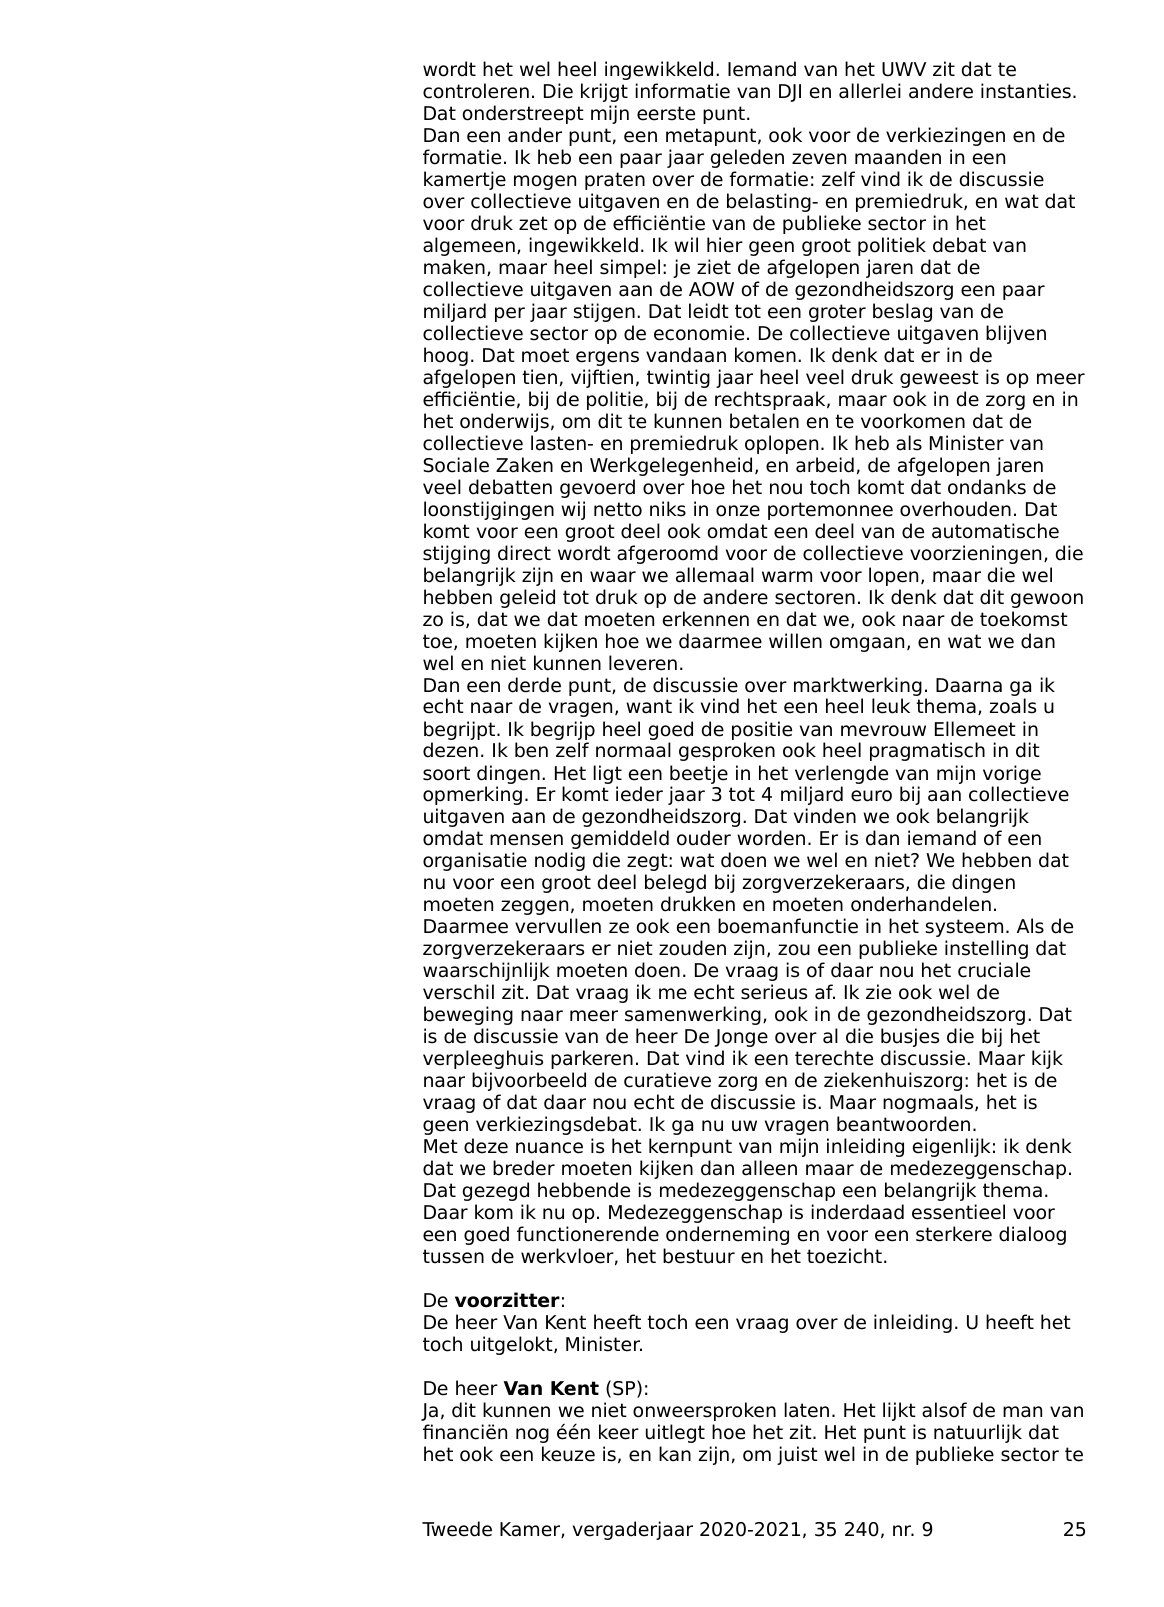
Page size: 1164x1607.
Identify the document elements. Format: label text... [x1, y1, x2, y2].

text Met deze nuance is het kernpunt van mijn inleiding eigenlijk: ik denk dat we breder moeten kijken dan alleen maar de medezeggenschap. Dat gezegd hebbende is medezeggenschap een belangrijk thema. Daar kom ik nu op. Medezeggenschap is inderdaad essentieel voor een goed functionerende onderneming en voor een sterkere dialoog tussen de werkvloer, het bestuur en het toezicht. [422, 1136, 1087, 1268]
text Dan een derde punt, de discussie over marktwerking. Daarna ga ik echt naar de vragen, want ik vind het een heel leuk thema, zoals u begrijpt. Ik begrijp heel goed de positie van mevrouw Ellemeet in dezen. Ik ben zelf normaal gesproken ook heel pragmatisch in dit soort dingen. Het ligt een beetje in het verlengde van mijn vorige opmerking. Er komt ieder jaar 3 tot 4 miljard euro bij aan collectieve uitgaven aan de gezondheidszorg. Dat vinden we ook belangrijk omdat mensen gemiddeld ouder worden. Er is dan iemand of een organisatie nodig die zegt: wat doen we wel en niet? We hebben dat nu voor een groot deel belegd bij zorgverzekeraars, die dingen moeten zeggen, moeten drukken en moeten onderhandelen. Daarmee vervullen ze ook een boemanfunctie in het systeem. Als de zorgverzekeraars er niet zouden zijn, zou een publieke instelling dat waarschijnlijk moeten doen. De vraag is of daar nou het cruciale verschil zit. Dat vraag ik me echt serieus af. Ik zie ook wel de beweging naar meer samenwerking, ook in de gezondheidszorg. Dat is de discussie van de heer De Jonge over al die busjes die bij het verpleeghuis parkeren. Dat vind ik een terechte discussie. Maar kijk naar bijvoorbeeld de curatieve zorg en de ziekenhuiszorg: het is de vraag of dat daar nou echt de discussie is. Maar nogmaals, het is geen verkiezingsdebat. Ik ga nu uw vragen beantwoorden. [422, 674, 1087, 1136]
text Ja, dit kunnen we niet onweersproken laten. Het lijkt alsof de man van financiën nog één keer uitlegt hoe het zit. Het punt is natuurlijk dat het ook een keuze is, en kan zijn, om juist wel in de publieke sector te [422, 1400, 1087, 1466]
text De voorzitter: [422, 1290, 1087, 1312]
text De heer Van Kent heeft toch een vraag over de inleiding. U heeft het toch uitgelokt, Minister. [422, 1312, 1087, 1356]
text De heer Van Kent (SP): [422, 1378, 1087, 1400]
text Dan een ander punt, een metapunt, ook voor de verkiezingen en de formatie. Ik heb een paar jaar geleden zeven maanden in een kamertje mogen praten over de formatie: zelf vind ik de discussie over collectieve uitgaven en de belasting- en premiedruk, en wat dat voor druk zet op de efficiëntie van de publieke sector in het algemeen, ingewikkeld. Ik wil hier geen groot politiek debat van maken, maar heel simpel: je ziet de afgelopen jaren dat de collectieve uitgaven aan de AOW of de gezondheidszorg een paar miljard per jaar stijgen. Dat leidt tot een groter beslag van de collectieve sector op de economie. De collectieve uitgaven blijven hoog. Dat moet ergens vandaan komen. Ik denk dat er in de afgelopen tien, vijftien, twintig jaar heel veel druk geweest is op meer efficiëntie, bij de politie, bij de rechtspraak, maar ook in de zorg en in het onderwijs, om dit te kunnen betalen en te voorkomen dat de collectieve lasten- en premiedruk oplopen. Ik heb als Minister van Sociale Zaken en Werkgelegenheid, en arbeid, de afgelopen jaren veel debatten gevoerd over hoe het nou toch komt dat ondanks de loonstijgingen wij netto niks in onze portemonnee overhouden. Dat komt voor een groot deel ook omdat een deel van de automatische stijging direct wordt afgeroomd voor de collectieve voorzieningen, die belangrijk zijn en waar we allemaal warm voor lopen, maar die wel hebben geleid tot druk op de andere sectoren. Ik denk dat dit gewoon zo is, dat we dat moeten erkennen en dat we, ook naar de toekomst toe, moeten kijken hoe we daarmee willen omgaan, en wat we dan wel en niet kunnen leveren. [422, 125, 1087, 674]
text wordt het wel heel ingewikkeld. Iemand van het UWV zit dat te controleren. Die krijgt informatie van DJI en allerlei andere instanties. Dat onderstreept mijn eerste punt. [422, 59, 1087, 125]
